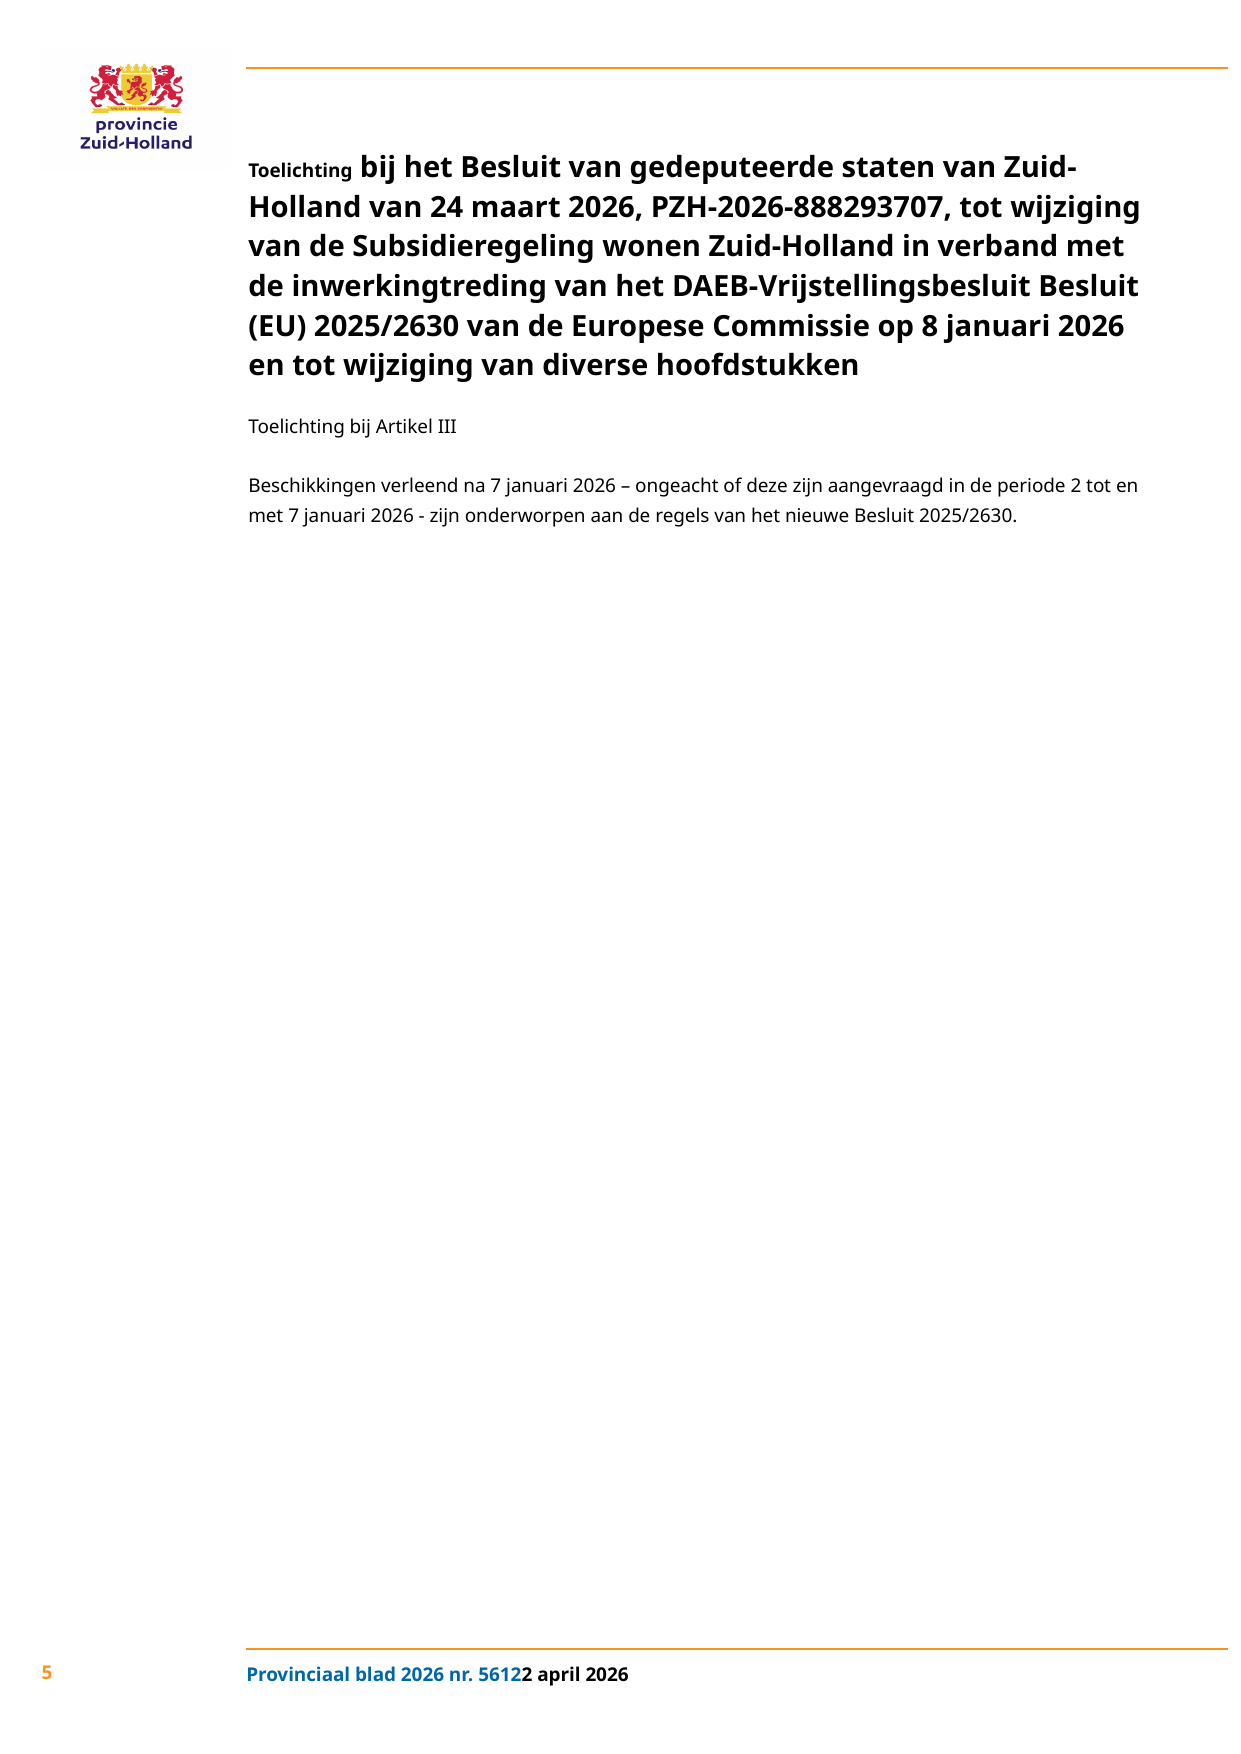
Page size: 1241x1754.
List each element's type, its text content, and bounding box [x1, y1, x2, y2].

text Beschikkingen verleend na 7 januari 2026 – ongeacht of deze zijn aangevraagd in de periode 2 tot en met 7 januari 2026 - zijn onderworpen aan de regels van het nieuwe Besluit 2025/2630. [248, 473, 1152, 528]
picture [41, 47, 231, 172]
text Toelichting bij het Besluit van gedeputeerde staten van Zuid-Holland van 24 maart 2026, PZH-2026-888293707, tot wijziging van de Subsidieregeling wonen Zuid-Holland in verband met de inwerkingtreding van het DAEB-Vrijstellingsbesluit Besluit (EU) 2025/2630 van de Europese Commissie op 8 januari 2026 en tot wijziging van diverse hoofdstukken [248, 146, 1152, 384]
text Toelichting bij Artikel III [248, 413, 1152, 439]
